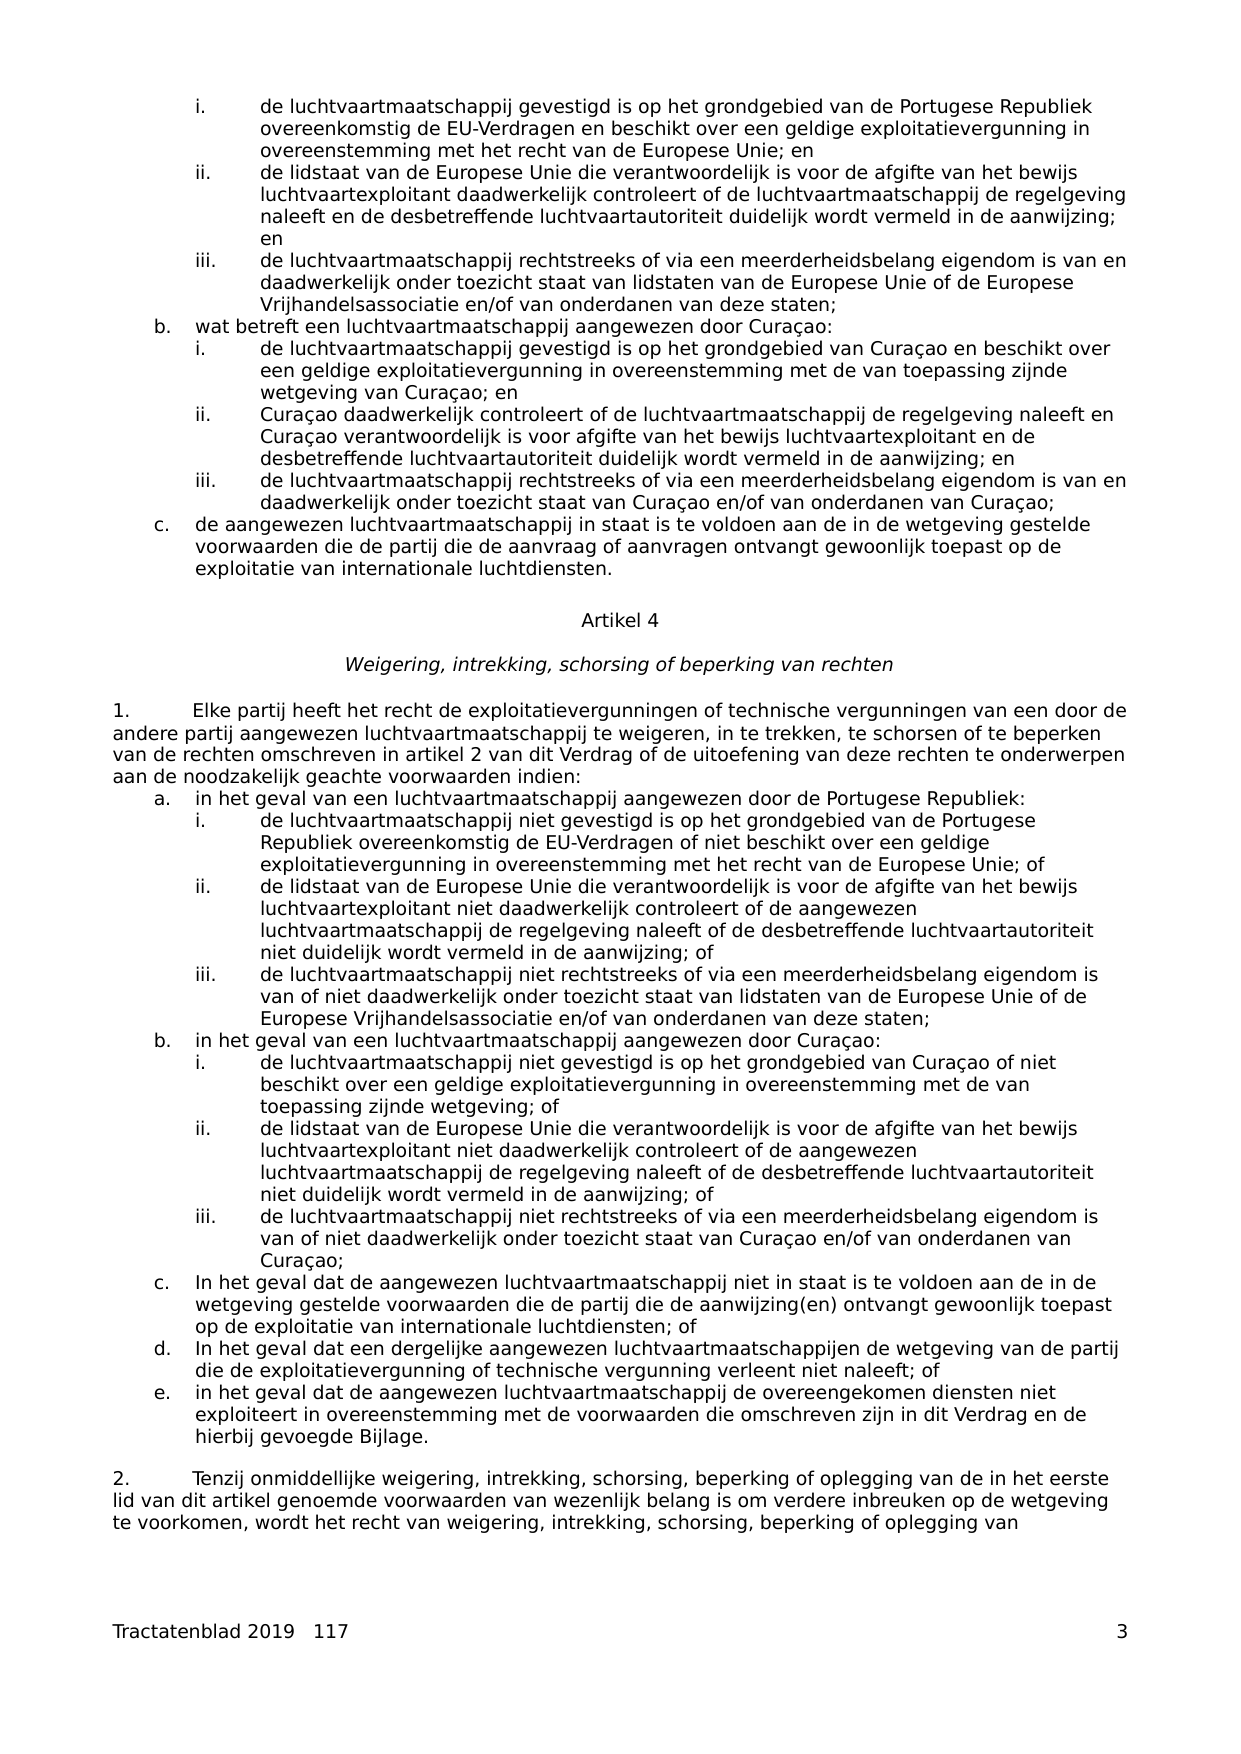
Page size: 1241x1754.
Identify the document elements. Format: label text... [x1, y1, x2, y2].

text c. In het geval dat de aangewezen luchtvaartmaatschappij niet in staat is te voldoen aan de in de wetgeving gestelde voorwaarden die de partij die de aanwijzing(en) ontvangt gewoonlijk toepast op de exploitatie van internationale luchtdiensten; of [153, 1272, 1128, 1338]
text i. de luchtvaartmaatschappij gevestigd is op het grondgebied van de Portugese Republiek overeenkomstig de EU-Verdragen en beschikt over een geldige exploitatievergunning in overeenstemming met het recht van de Europese Unie; en [195, 96, 1128, 162]
text e. in het geval dat de aangewezen luchtvaartmaatschappij de overeengekomen diensten niet exploiteert in overeenstemming met de voorwaarden die omschreven zijn in dit Verdrag en de hierbij gevoegde Bijlage. [153, 1382, 1128, 1448]
text i. de luchtvaartmaatschappij gevestigd is op het grondgebied van Curaçao en beschikt over een geldige exploitatievergunning in overeenstemming met de van toepassing zijnde wetgeving van Curaçao; en [195, 338, 1128, 404]
subtitle Artikel 4 Weigering, intrekking, schorsing of beperking van rechten [112, 609, 1128, 675]
text ii. de lidstaat van de Europese Unie die verantwoordelijk is voor de afgifte van het bewijs luchtvaartexploitant niet daadwerkelijk controleert of de aangewezen luchtvaartmaatschappij de regelgeving naleeft of de desbetreffende luchtvaartautoriteit niet duidelijk wordt vermeld in de aanwijzing; of [195, 1118, 1128, 1206]
text i. de luchtvaartmaatschappij niet gevestigd is op het grondgebied van Curaçao of niet beschikt over een geldige exploitatievergunning in overeenstemming met de van toepassing zijnde wetgeving; of [195, 1052, 1128, 1118]
text b. in het geval van een luchtvaartmaatschappij aangewezen door Curaçao: [153, 1030, 1128, 1052]
text i. de luchtvaartmaatschappij niet gevestigd is op het grondgebied van de Portugese Republiek overeenkomstig de EU-Verdragen of niet beschikt over een geldige exploitatievergunning in overeenstemming met het recht van de Europese Unie; of [195, 810, 1128, 876]
text d. In het geval dat een dergelijke aangewezen luchtvaartmaatschappijen de wetgeving van de partij die de exploitatievergunning of technische vergunning verleent niet naleeft; of [153, 1338, 1128, 1382]
text ii. de lidstaat van de Europese Unie die verantwoordelijk is voor de afgifte van het bewijs luchtvaartexploitant niet daadwerkelijk controleert of de aangewezen luchtvaartmaatschappij de regelgeving naleeft of de desbetreffende luchtvaartautoriteit niet duidelijk wordt vermeld in de aanwijzing; of [195, 876, 1128, 964]
text iii. de luchtvaartmaatschappij niet rechtstreeks of via een meerderheidsbelang eigendom is van of niet daadwerkelijk onder toezicht staat van lidstaten van de Europese Unie of de Europese Vrijhandelsassociatie en/of van onderdanen van deze staten; [195, 964, 1128, 1030]
text ii. de lidstaat van de Europese Unie die verantwoordelijk is voor de afgifte van het bewijs luchtvaartexploitant daadwerkelijk controleert of de luchtvaartmaatschappij de regelgeving naleeft en de desbetreffende luchtvaartautoriteit duidelijk wordt vermeld in de aanwijzing; en [195, 162, 1128, 250]
text 2. Tenzij onmiddellijke weigering, intrekking, schorsing, beperking of oplegging van de in het eerste lid van dit artikel genoemde voorwaarden van wezenlijk belang is om verdere inbreuken op de wetgeving te voorkomen, wordt het recht van weigering, intrekking, schorsing, beperking of oplegging van [112, 1468, 1128, 1534]
text iii. de luchtvaartmaatschappij rechtstreeks of via een meerderheidsbelang eigendom is van en daadwerkelijk onder toezicht staat van lidstaten van de Europese Unie of de Europese Vrijhandelsassociatie en/of van onderdanen van deze staten; [195, 250, 1128, 316]
text iii. de luchtvaartmaatschappij niet rechtstreeks of via een meerderheidsbelang eigendom is van of niet daadwerkelijk onder toezicht staat van Curaçao en/of van onderdanen van Curaçao; [195, 1206, 1128, 1272]
text b. wat betreft een luchtvaartmaatschappij aangewezen door Curaçao: [153, 316, 1128, 338]
text 1. Elke partij heeft het recht de exploitatievergunningen of technische vergunningen van een door de andere partij aangewezen luchtvaartmaatschappij te weigeren, in te trekken, te schorsen of te beperken van de rechten omschreven in artikel 2 van dit Verdrag of de uitoefening van deze rechten te onderwerpen aan de noodzakelijk geachte voorwaarden indien: [112, 700, 1128, 788]
text c. de aangewezen luchtvaartmaatschappij in staat is te voldoen aan de in de wetgeving gestelde voorwaarden die de partij die de aanvraag of aanvragen ontvangt gewoonlijk toepast op de exploitatie van internationale luchtdiensten. [153, 513, 1128, 579]
text ii. Curaçao daadwerkelijk controleert of de luchtvaartmaatschappij de regelgeving naleeft en Curaçao verantwoordelijk is voor afgifte van het bewijs luchtvaartexploitant en de desbetreffende luchtvaartautoriteit duidelijk wordt vermeld in de aanwijzing; en [195, 404, 1128, 469]
text iii. de luchtvaartmaatschappij rechtstreeks of via een meerderheidsbelang eigendom is van en daadwerkelijk onder toezicht staat van Curaçao en/of van onderdanen van Curaçao; [195, 469, 1128, 513]
text a. in het geval van een luchtvaartmaatschappij aangewezen door de Portugese Republiek: [153, 788, 1128, 810]
